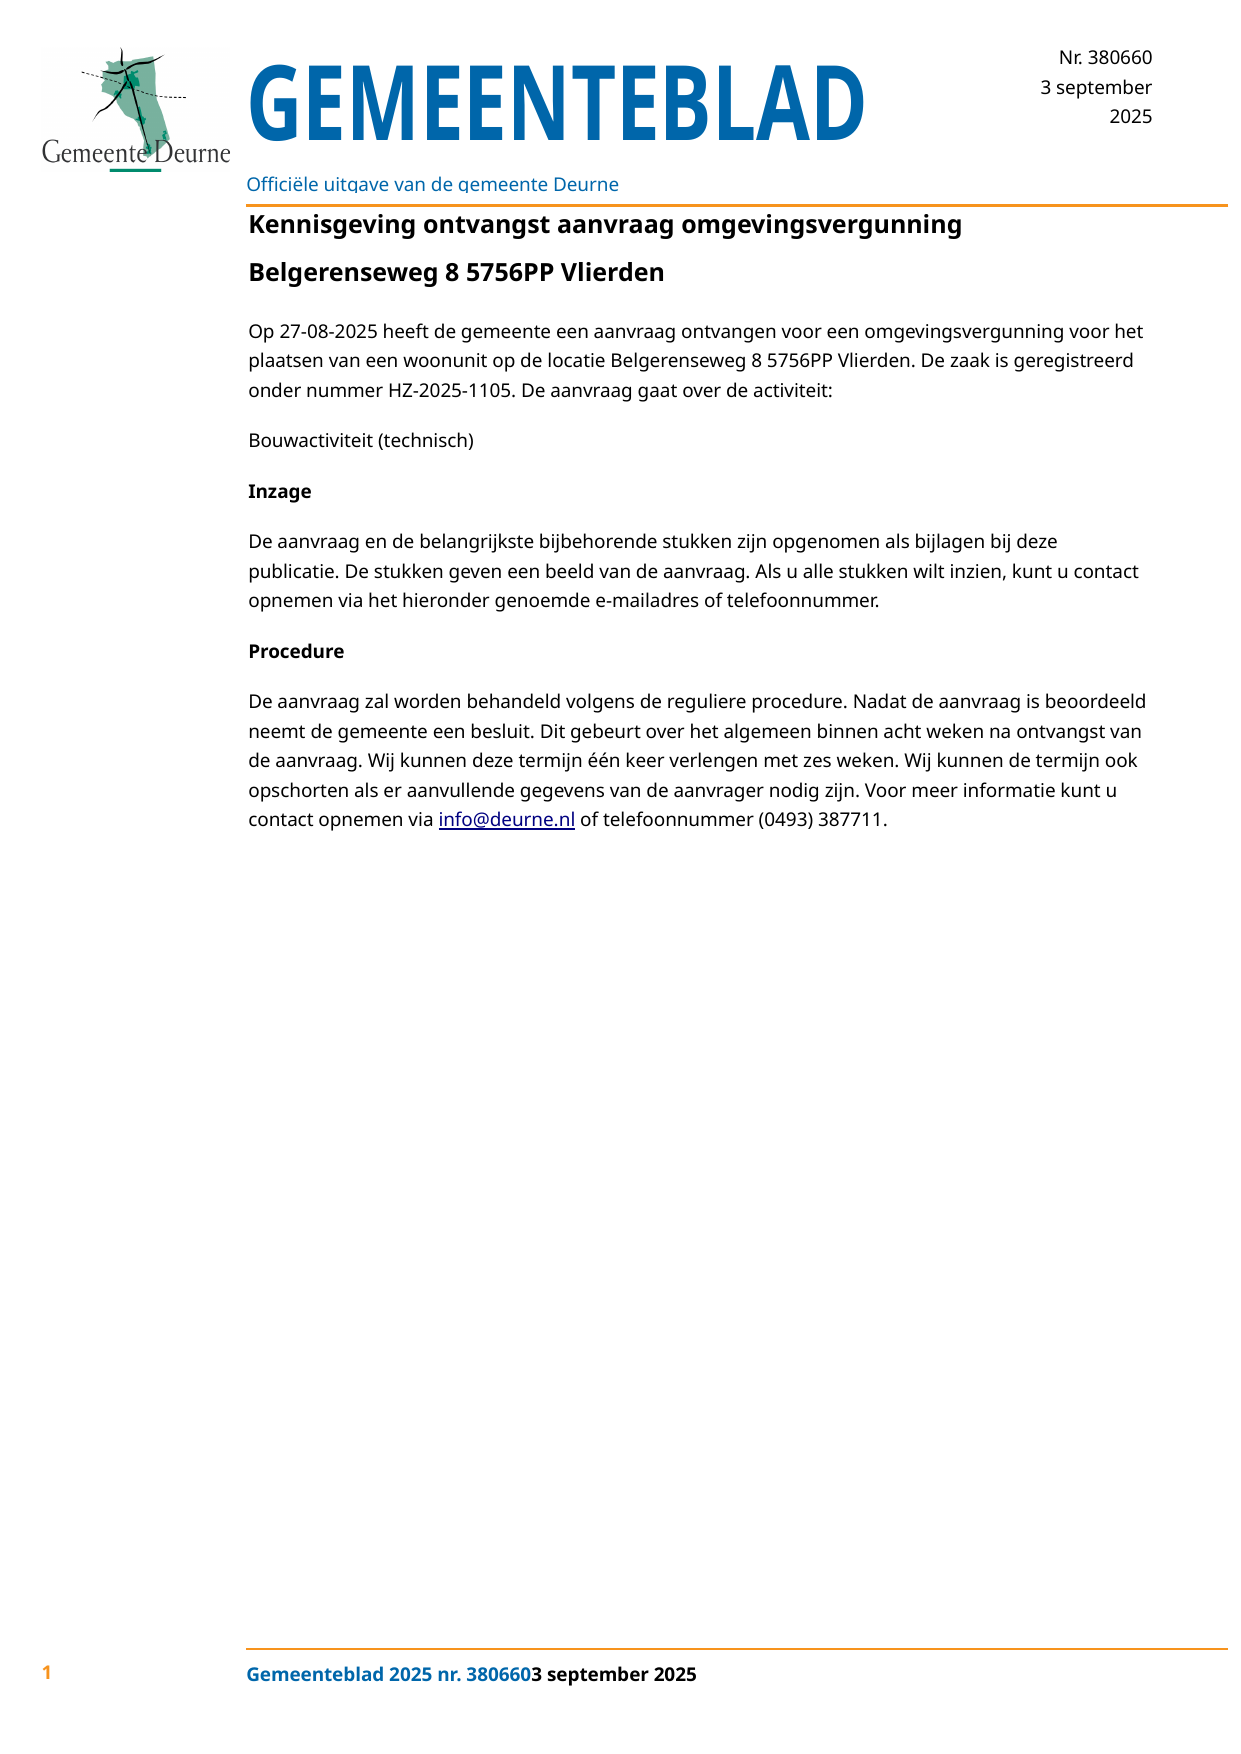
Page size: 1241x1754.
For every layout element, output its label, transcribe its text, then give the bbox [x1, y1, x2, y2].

text Op 27-08-2025 heeft de gemeente een aanvraag ontvangen voor een omgevingsvergunning voor het plaatsen van een woonunit op de locatie Belgerenseweg 8 5756PP Vlierden. De zaak is geregistreerd onder nummer HZ-2025-1105. De aanvraag gaat over de activiteit: [248, 318, 1152, 403]
text Bouwactiviteit (technisch) [248, 427, 1152, 453]
picture [41, 47, 231, 172]
text Kennisgeving ontvangst aanvraag omgevingsvergunning Belgerenseweg 8 5756PP Vlierden [248, 207, 1152, 288]
text De aanvraag zal worden behandeld volgens de reguliere procedure. Nadat de aanvraag is beoordeeld neemt de gemeente een besluit. Dit gebeurt over het algemeen binnen acht weken na ontvangst van de aanvraag. Wij kunnen deze termijn één keer verlengen met zes weken. Wij kunnen de termijn ook opschorten als er aanvullende gegevens van de aanvrager nodig zijn. Voor meer informatie kunt u contact opnemen via info@deurne.nl of telefoonnummer (0493) 387711. [248, 688, 1152, 832]
text Inzage [248, 478, 1152, 504]
text De aanvraag en de belangrijkste bijbehorende stukken zijn opgenomen als bijlagen bij deze publicatie. De stukken geven een beeld van de aanvraag. Als u alle stukken wilt inzien, kunt u contact opnemen via het hieronder genoemde e-mailadres of telefoonnummer. [248, 528, 1152, 613]
text Procedure [248, 638, 1152, 664]
